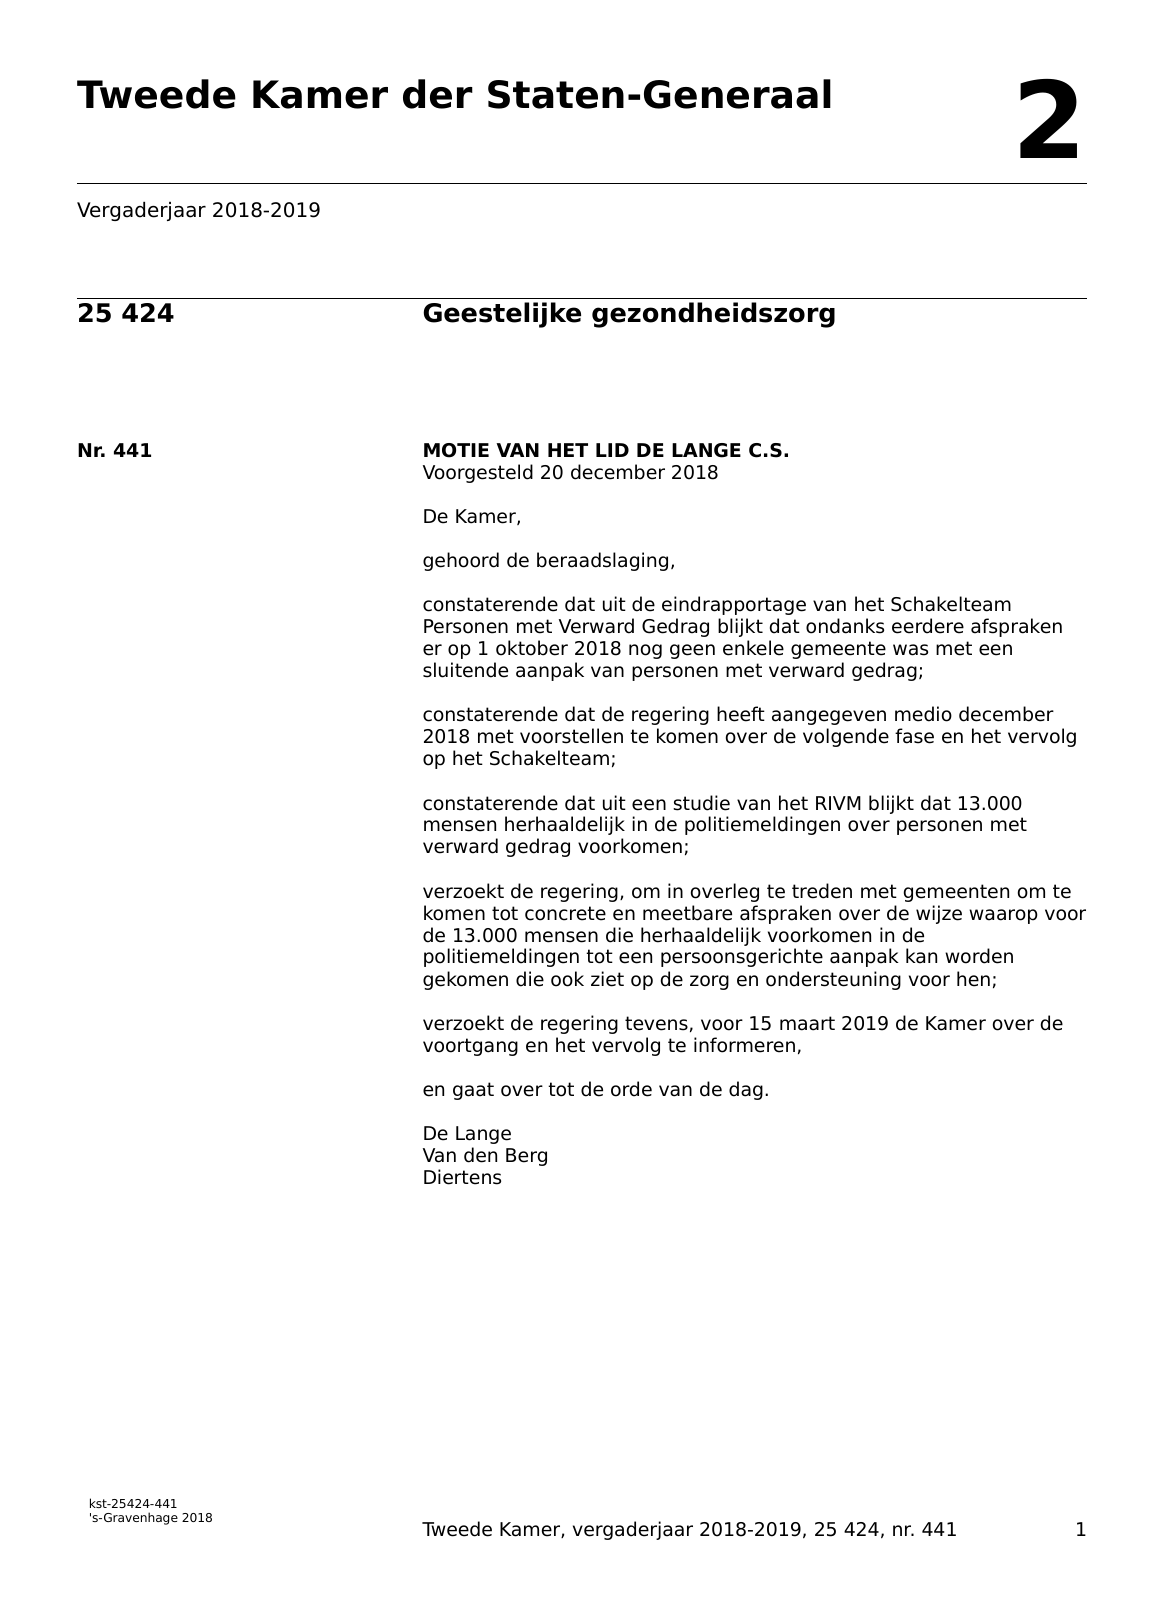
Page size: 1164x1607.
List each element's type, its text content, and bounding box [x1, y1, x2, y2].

table_header 2 [886, 59, 1087, 183]
text constaterende dat de regering heeft aangegeven medio december 2018 met voorstellen te komen over de volgende fase en het vervolg op het Schakelteam; [422, 704, 1087, 770]
text Diertens [422, 1167, 1087, 1189]
text 's-Gravenhage 2018 [88, 1511, 323, 1525]
text verzoekt de regering, om in overleg te treden met gemeenten om te komen tot concrete en meetbare afspraken over de wijze waarop voor de 13.000 mensen die herhaaldelijk voorkomen in de politiemeldingen tot een persoonsgerichte aanpak kan worden gekomen die ook ziet op de zorg en ondersteuning voor hen; [422, 881, 1087, 990]
table_cell Vergaderjaar 2018-2019 [77, 184, 1087, 298]
text en gaat over tot de orde van de dag. [422, 1079, 1087, 1101]
text verzoekt de regering tevens, voor 15 maart 2019 de Kamer over de voortgang en het vervolg te informeren, [422, 1013, 1087, 1057]
text gehoord de beraadslaging, [422, 550, 1087, 572]
text constaterende dat uit een studie van het RIVM blijkt dat 13.000 mensen herhaaldelijk in de politiemeldingen over personen met verward gedrag voorkomen; [422, 792, 1087, 858]
text De Lange [422, 1123, 1087, 1145]
text constaterende dat uit de eindrapportage van het Schakelteam Personen met Verward Gedrag blijkt dat ondanks eerdere afspraken er op 1 oktober 2018 nog geen enkele gemeente was met een sluitende aanpak van personen met verward gedrag; [422, 594, 1087, 682]
text De Kamer, [422, 506, 1087, 528]
subtitle 25 424 Geestelijke gezondheidszorg [77, 299, 1087, 329]
text kst-25424-441 [88, 1497, 323, 1511]
text Voorgesteld 20 december 2018 [422, 462, 1087, 484]
table_header Tweede Kamer der Staten-Generaal [77, 59, 886, 183]
subtitle Nr. 441 MOTIE VAN HET LID DE LANGE C.S. [77, 440, 1087, 462]
text Van den Berg [422, 1145, 1087, 1167]
